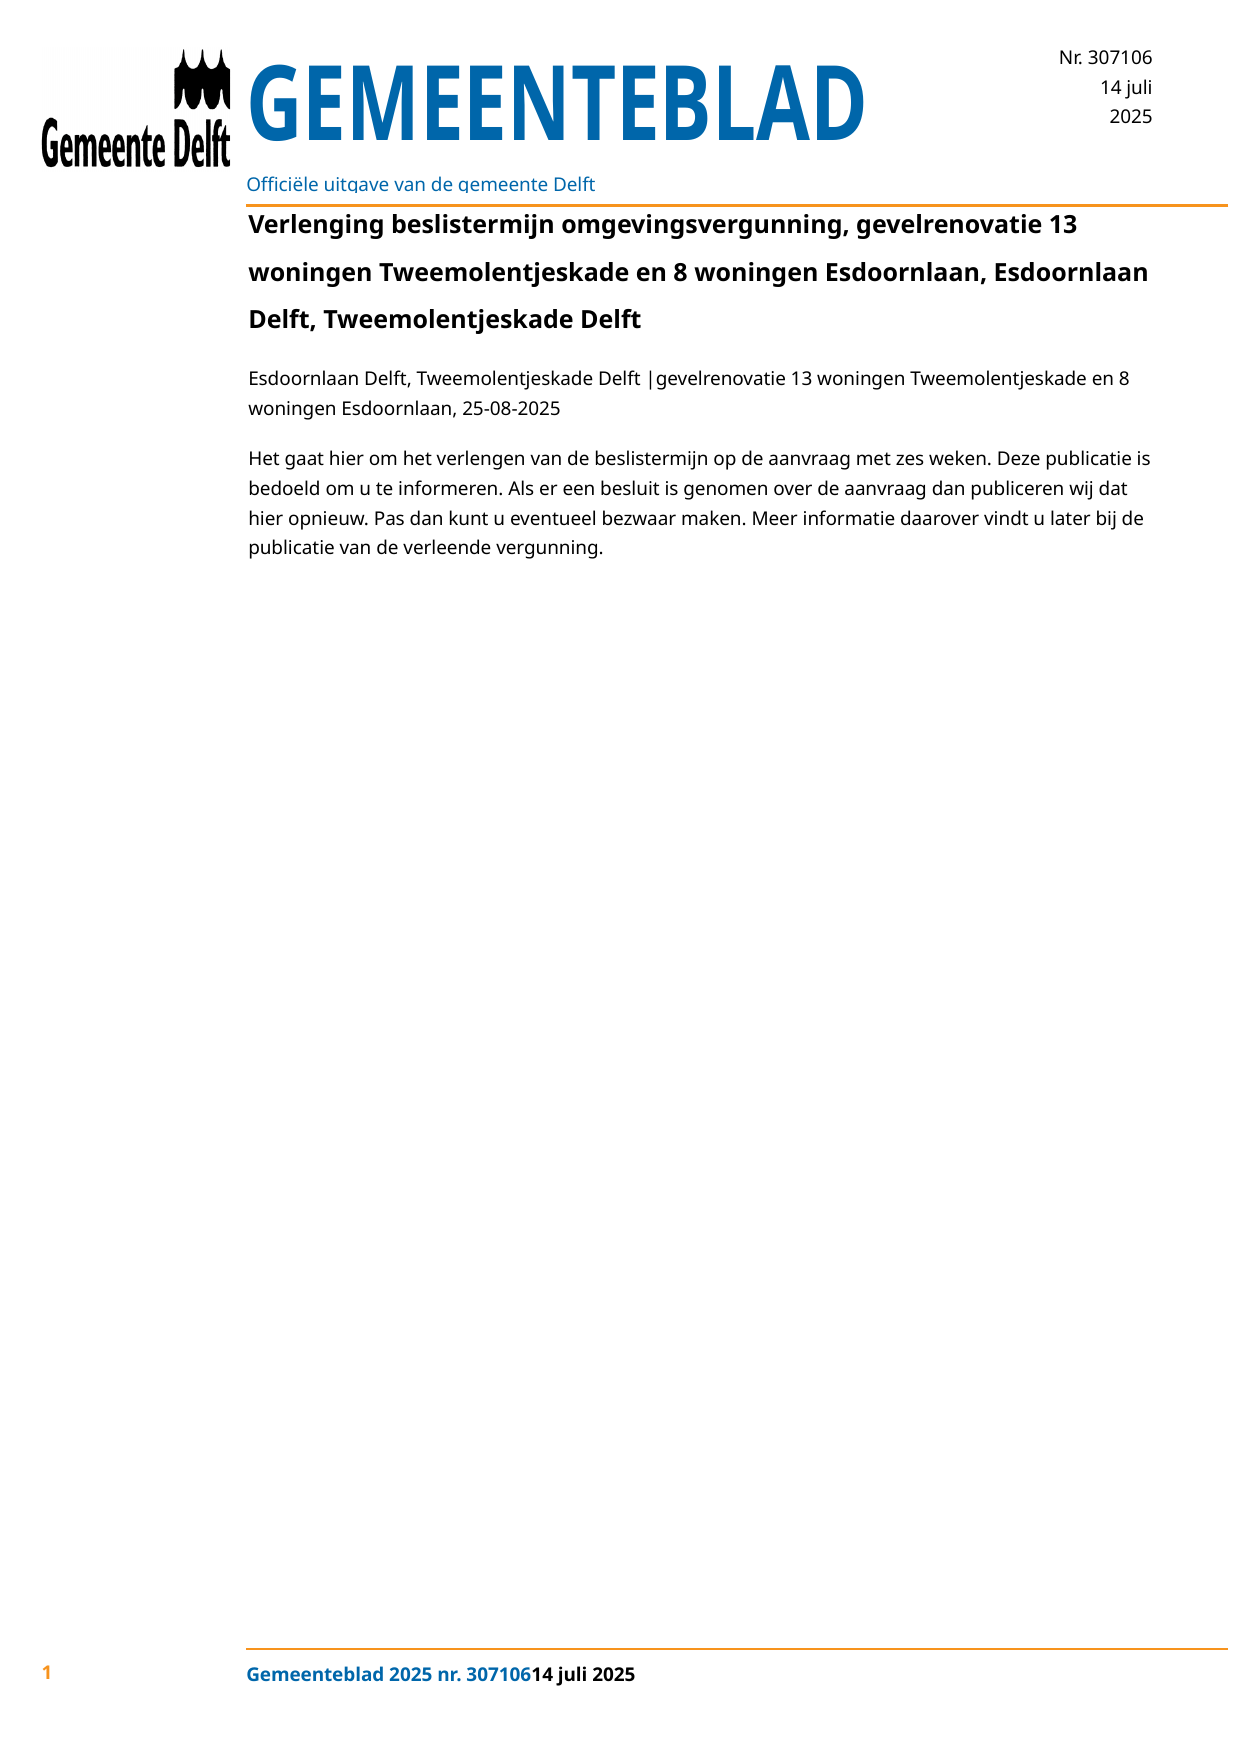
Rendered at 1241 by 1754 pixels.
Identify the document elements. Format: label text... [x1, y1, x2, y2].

text Esdoornlaan Delft, Tweemolentjeskade Delft |gevelrenovatie 13 woningen Tweemolentjeskade en 8 woningen Esdoornlaan, 25-08-2025 [248, 366, 1152, 421]
text Verlenging beslistermijn omgevingsvergunning, gevelrenovatie 13 woningen Tweemolentjeskade en 8 woningen Esdoornlaan, Esdoornlaan Delft, Tweemolentjeskade Delft [248, 207, 1152, 336]
picture [41, 47, 231, 172]
text Het gaat hier om het verlengen van de beslistermijn op de aanvraag met zes weken. Deze publicatie is bedoeld om u te informeren. Als er een besluit is genomen over de aanvraag dan publiceren wij dat hier opnieuw. Pas dan kunt u eventueel bezwaar maken. Meer informatie daarover vindt u later bij de publicatie van de verleende vergunning. [248, 446, 1152, 560]
